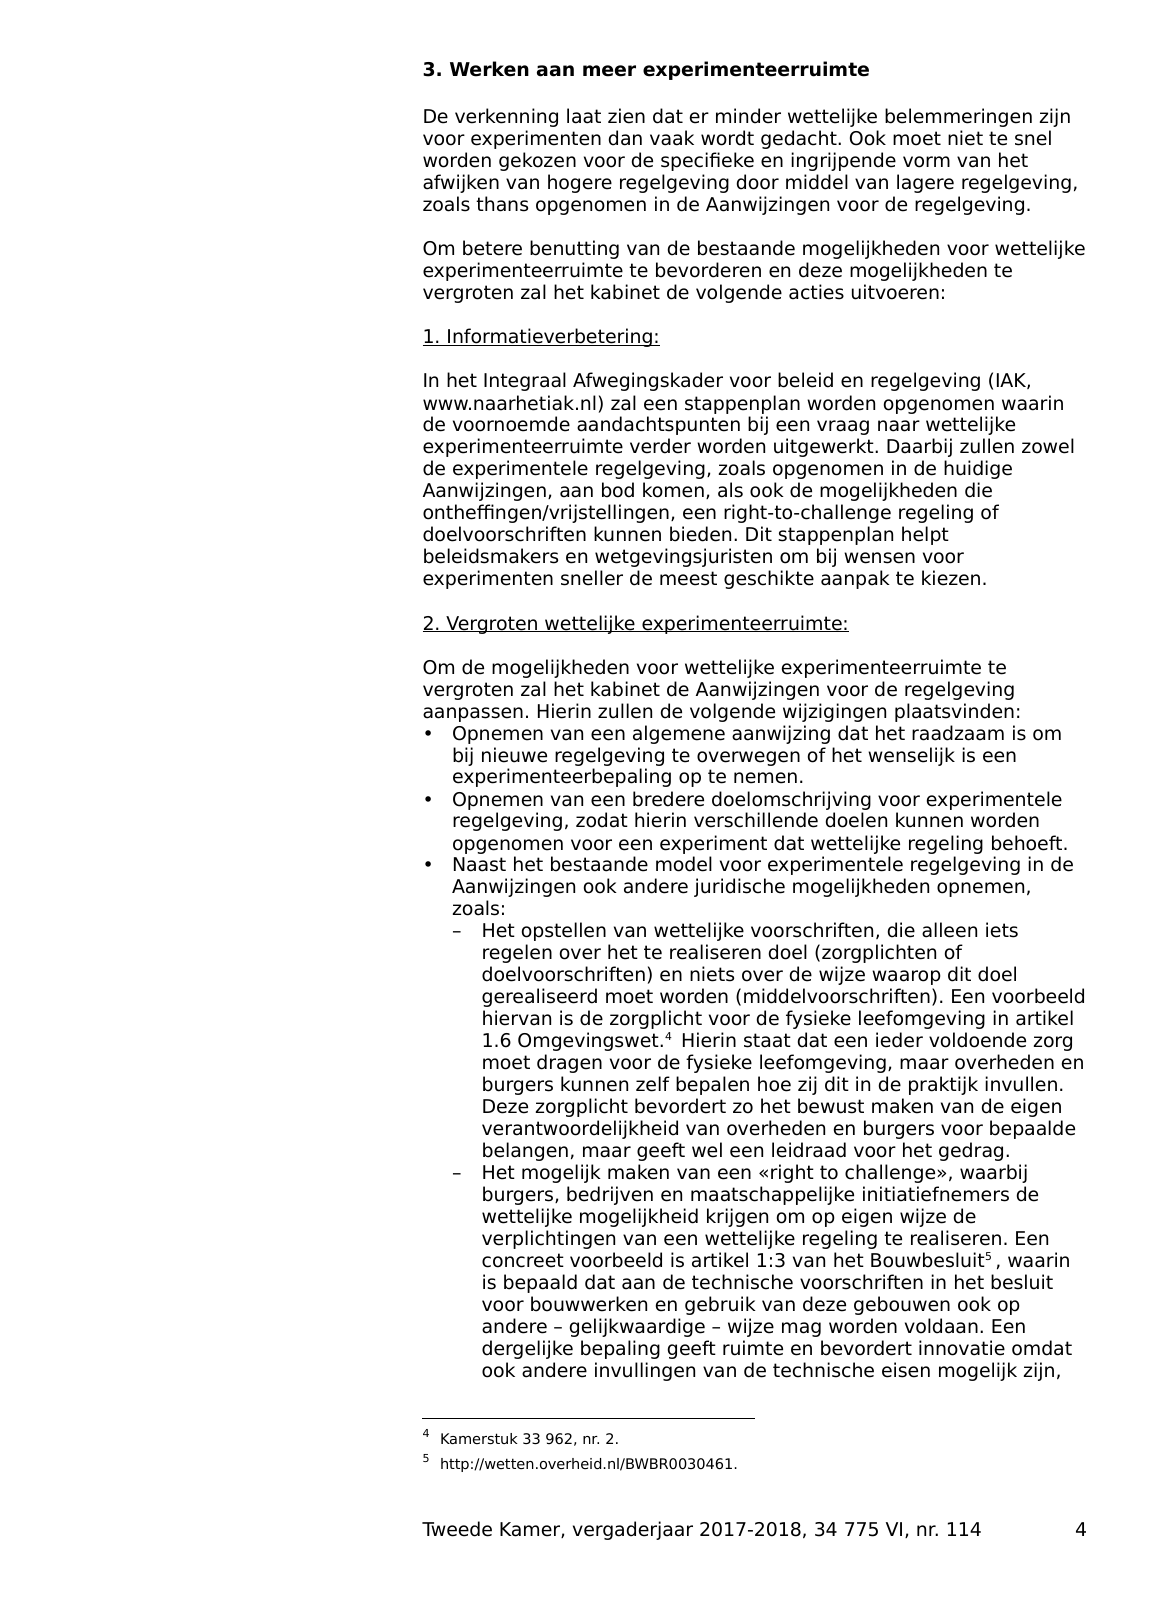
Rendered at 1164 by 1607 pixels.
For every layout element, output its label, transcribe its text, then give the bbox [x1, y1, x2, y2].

text – Het opstellen van wettelijke voorschriften, die alleen iets regelen over het te realiseren doel (zorgplichten of doelvoorschriften) en niets over de wijze waarop dit doel gerealiseerd moet worden (middelvoorschriften). Een voorbeeld hiervan is de zorgplicht voor de fysieke leefomgeving in artikel 1.6 Omgevingswet. Hierin staat dat een ieder voldoende zorg moet dragen voor de fysieke leefomgeving, maar overheden en burgers kunnen zelf bepalen hoe zij dit in de praktijk invullen. Deze zorgplicht bevordert zo het bewust maken van de eigen verantwoordelijkheid van overheden en burgers voor bepaalde belangen, maar geeft wel een leidraad voor het gedrag. [452, 920, 1087, 1162]
text – Het mogelijk maken van een «right to challenge», waarbij burgers, bedrijven en maatschappelijke initiatiefnemers de wettelijke mogelijkheid krijgen om op eigen wijze de verplichtingen van een wettelijke regeling te realiseren. Een concreet voorbeeld is artikel 1:3 van het Bouwbesluit, waarin is bepaald dat aan de technische voorschriften in het besluit voor bouwwerken en gebruik van deze gebouwen ook op andere – gelijkwaardige – wijze mag worden voldaan. Een dergelijke bepaling geeft ruimte en bevordert innovatie omdat ook andere invullingen van de technische eisen mogelijk zijn, [452, 1162, 1087, 1382]
text Om betere benutting van de bestaande mogelijkheden voor wettelijke experimenteerruimte te bevorderen en deze mogelijkheden te vergroten zal het kabinet de volgende acties uitvoeren: [422, 238, 1087, 304]
text • Opnemen van een bredere doelomschrijving voor experimentele regelgeving, zodat hierin verschillende doelen kunnen worden opgenomen voor een experiment dat wettelijke regeling behoeft. [422, 788, 1087, 854]
subtitle 3. Werken aan meer experimenteerruimte [422, 59, 1087, 81]
subtitle 1. Informatieverbetering: [422, 326, 1087, 348]
text Om de mogelijkheden voor wettelijke experimenteerruimte te vergroten zal het kabinet de Aanwijzingen voor de regelgeving aanpassen. Hierin zullen de volgende wijzigingen plaatsvinden: [422, 657, 1087, 722]
text http://wetten.overheid.nl/BWBR0030461. [422, 1452, 1087, 1474]
text • Naast het bestaande model voor experimentele regelgeving in de Aanwijzingen ook andere juridische mogelijkheden opnemen, zoals: [422, 854, 1087, 920]
subtitle 2. Vergroten wettelijke experimenteerruimte: [422, 612, 1087, 634]
text In het Integraal Afwegingskader voor beleid en regelgeving (IAK, www.naarhetiak.nl) zal een stappenplan worden opgenomen waarin de voornoemde aandachtspunten bij een vraag naar wettelijke experimenteerruimte verder worden uitgewerkt. Daarbij zullen zowel de experimentele regelgeving, zoals opgenomen in de huidige Aanwijzingen, aan bod komen, als ook de mogelijkheden die ontheffingen/vrijstellingen, een right-to-challenge regeling of doelvoorschriften kunnen bieden. Dit stappenplan helpt beleidsmakers en wetgevingsjuristen om bij wensen voor experimenten sneller de meest geschikte aanpak te kiezen. [422, 370, 1087, 590]
text De verkenning laat zien dat er minder wettelijke belemmeringen zijn voor experimenten dan vaak wordt gedacht. Ook moet niet te snel worden gekozen voor de specifieke en ingrijpende vorm van het afwijken van hogere regelgeving door middel van lagere regelgeving, zoals thans opgenomen in de Aanwijzingen voor de regelgeving. [422, 106, 1087, 216]
text • Opnemen van een algemene aanwijzing dat het raadzaam is om bij nieuwe regelgeving te overwegen of het wenselijk is een experimenteerbepaling op te nemen. [422, 722, 1087, 788]
text Kamerstuk 33 962, nr. 2. [422, 1427, 1087, 1449]
